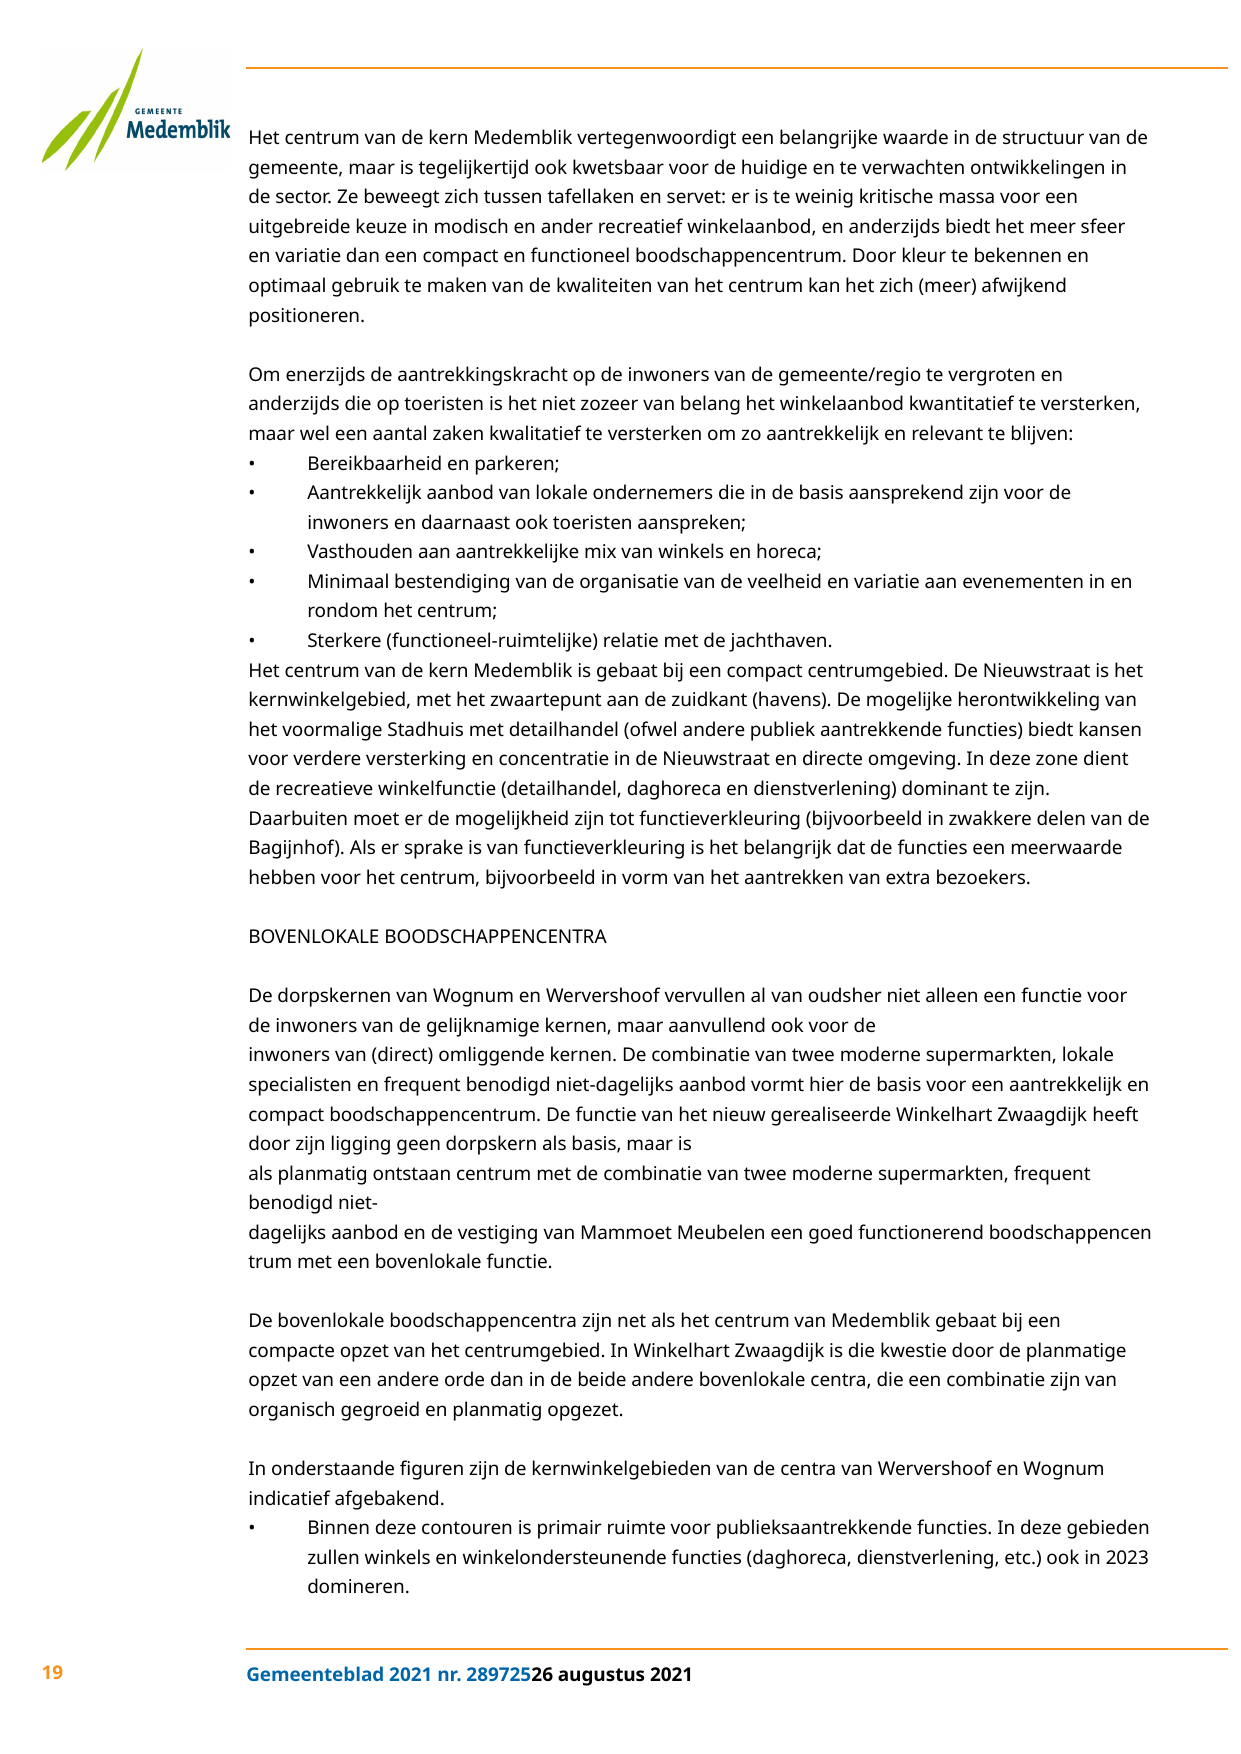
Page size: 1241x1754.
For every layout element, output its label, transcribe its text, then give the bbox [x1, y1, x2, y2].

text De bovenlokale boodschappencentra zijn net als het centrum van Medemblik gebaat bij een compacte opzet van het centrumgebied. In Winkelhart Zwaagdijk is die kwestie door de planmatige opzet van een andere orde dan in de beide andere bovenlokale centra, die een combinatie zijn van organisch gegroeid en planmatig opgezet. [248, 1307, 1152, 1422]
text In onderstaande figuren zijn de kernwinkelgebieden van de centra van Wervershoof en Wognum indicatief afgebakend. [248, 1455, 1152, 1510]
text Om enerzijds de aantrekkingskracht op de inwoners van de gemeente/regio te vergroten en anderzijds die op toeristen is het niet zozeer van belang het winkelaanbod kwantitatief te versterken, maar wel een aantal zaken kwalitatief te versterken om zo aantrekkelijk en relevant te blijven: [248, 361, 1152, 446]
text BOVENLOKALE BOODSCHAPPENCENTRA [248, 923, 1152, 949]
list Minimaal bestendiging van de organisatie van de veelheid en variatie aan evenementen in en rondom het centrum; [248, 568, 1152, 623]
text Het centrum van de kern Medemblik vertegenwoordigt een belangrijke waarde in de structuur van de gemeente, maar is tegelijkertijd ook kwetsbaar voor de huidige en te verwachten ontwikkelingen in de sector. Ze beweegt zich tussen tafellaken en servet: er is te weinig kritische massa voor een uitgebreide keuze in modisch en ander recreatief winkelaanbod, en anderzijds biedt het meer sfeer en variatie dan een compact en functioneel boodschappencentrum. Door kleur te bekennen en optimaal gebruik te maken van de kwaliteiten van het centrum kan het zich (meer) afwijkend positioneren. [248, 124, 1152, 328]
list Aantrekkelijk aanbod van lokale ondernemers die in de basis aansprekend zijn voor de inwoners en daarnaast ook toeristen aanspreken; [248, 479, 1152, 535]
text Het centrum van de kern Medemblik is gebaat bij een compact centrumgebied. De Nieuwstraat is het kernwinkelgebied, met het zwaartepunt aan de zuidkant (havens). De mogelijke herontwikkeling van het voormalige Stadhuis met detailhandel (ofwel andere publiek aantrekkende functies) biedt kansen voor verdere versterking en concentratie in de Nieuwstraat en directe omgeving. In deze zone dient de recreatieve winkelfunctie (detailhandel, daghoreca en dienstverlening) dominant te zijn. Daarbuiten moet er de mogelijkheid zijn tot functieverkleuring (bijvoorbeeld in zwakkere delen van de Bagijnhof). Als er sprake is van functieverkleuring is het belangrijk dat de functies een meerwaarde hebben voor het centrum, bijvoorbeeld in vorm van het aantrekken van extra bezoekers. [248, 657, 1152, 890]
list Bereikbaarheid en parkeren; [248, 450, 1152, 476]
picture [41, 47, 231, 172]
table_header De dorpskernen van Wognum en Wervershoof vervullen al van oudsher niet alleen een functie voor de inwoners van de gelijknamige kernen, maar aanvullend ook voor de inwoners van (direct) omliggende kernen. De combinatie van twee moderne supermarkten, lokale specialisten en frequent benodigd niet-dagelijks aanbod vormt hier de basis voor een aantrekkelijk en compact boodschappencentrum. De functie van het nieuw gerealiseerde Winkelhart Zwaagdijk heeft door zijn ligging geen dorpskern als basis, maar is als planmatig ontstaan centrum met de combinatie van twee moderne supermarkten, frequent benodigd niet-dagelijks aanbod en de vestiging van Mammoet Meubelen een goed functionerend boodschappencentrum met een bovenlokale functie. [248, 983, 1152, 1274]
list Sterkere (functioneel-ruimtelijke) relatie met de jachthaven. [248, 627, 1152, 653]
list Vasthouden aan aantrekkelijke mix van winkels en horeca; [248, 538, 1152, 564]
list Binnen deze contouren is primair ruimte voor publieksaantrekkende functies. In deze gebieden zullen winkels en winkelondersteunende functies (daghoreca, dienstverlening, etc.) ook in 2023 domineren. [248, 1514, 1152, 1599]
